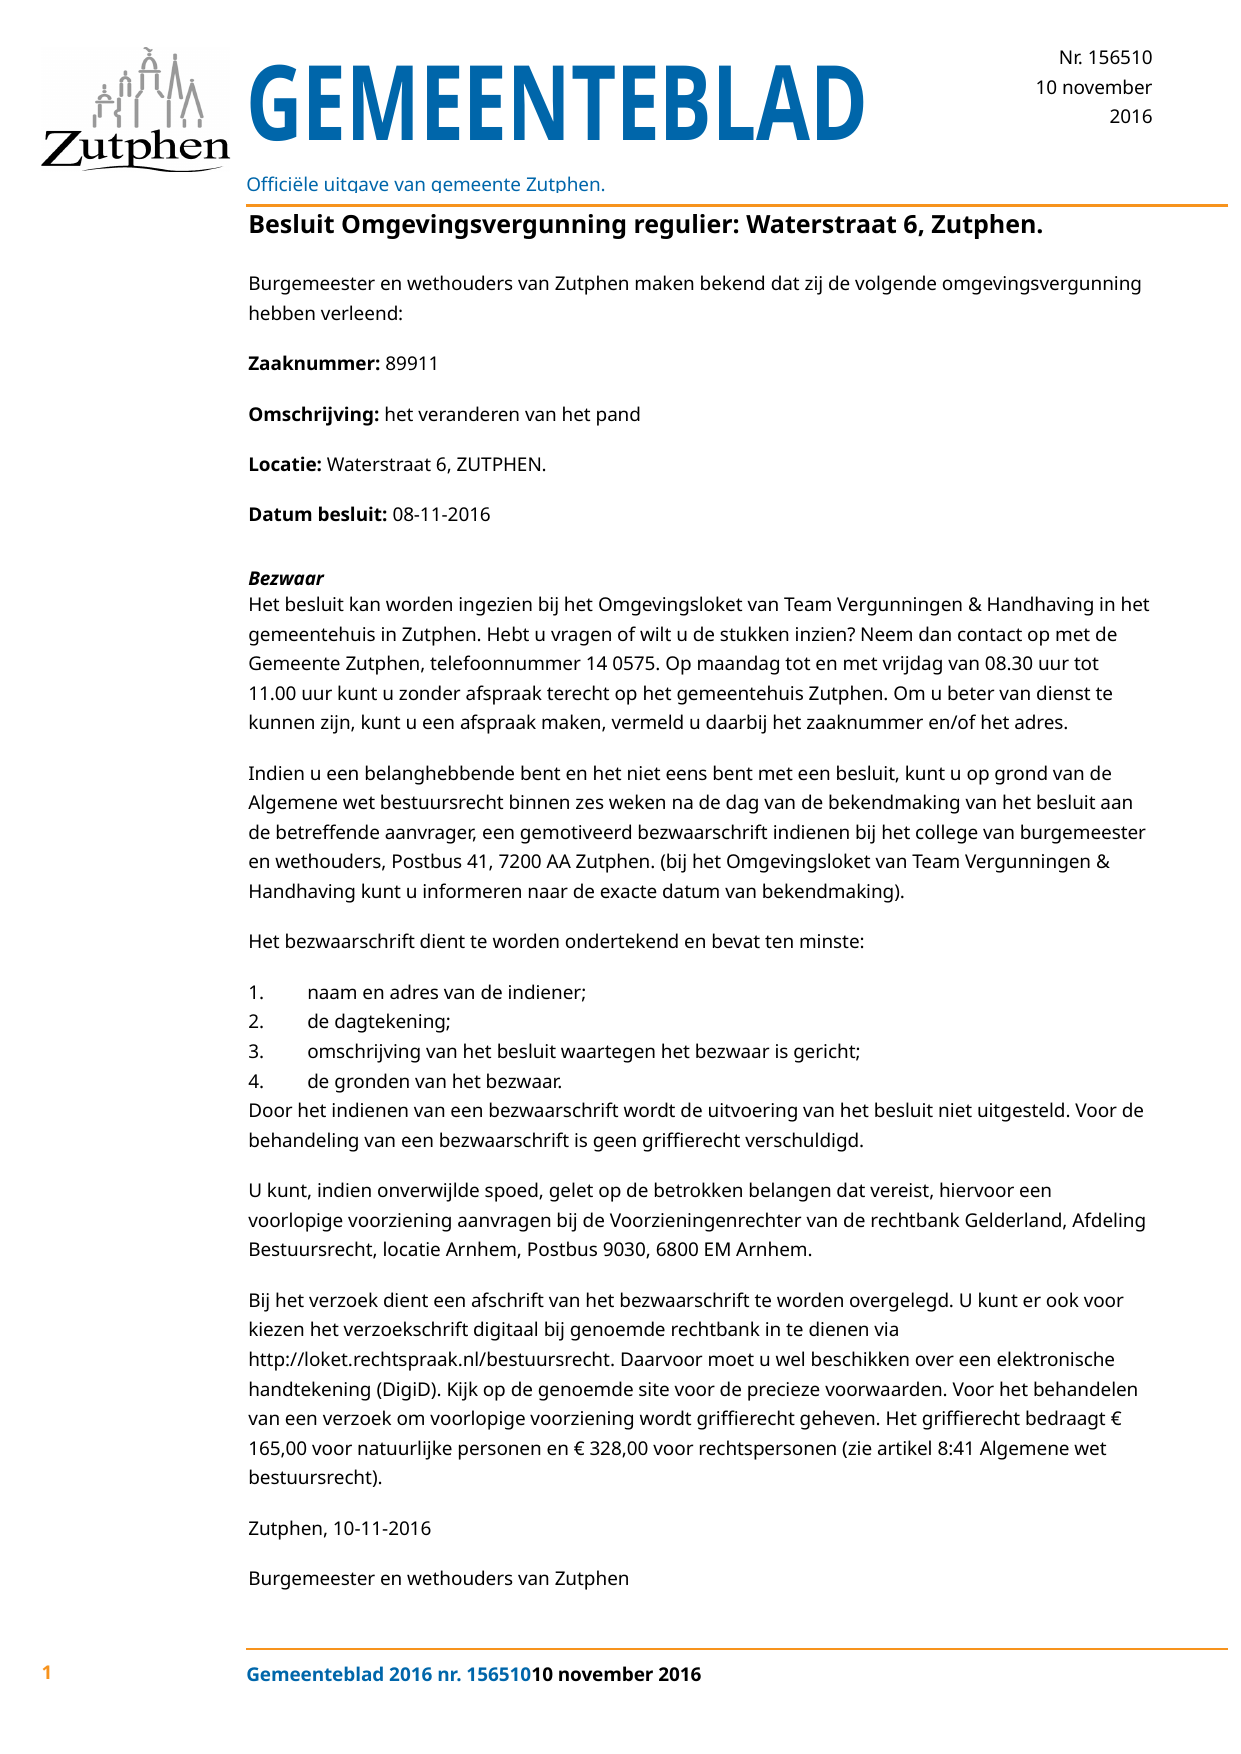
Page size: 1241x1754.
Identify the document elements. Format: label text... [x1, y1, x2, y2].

text Het besluit kan worden ingezien bij het Omgevingsloket van Team Vergunningen & Handhaving in het gemeentehuis in Zutphen. Hebt u vragen of wilt u de stukken inzien? Neem dan contact op met de Gemeente Zutphen, telefoonnummer 14 0575. Op maandag tot en met vrijdag van 08.30 uur tot 11.00 uur kunt u zonder afspraak terecht op het gemeentehuis Zutphen. Om u beter van dienst te kunnen zijn, kunt u een afspraak maken, vermeld u daarbij het zaaknummer en/of het adres. [248, 591, 1152, 735]
list naam en adres van de indiener; [248, 979, 1152, 1005]
text Het bezwaarschrift dient te worden ondertekend en bevat ten minste: [248, 929, 1152, 954]
text Burgemeester en wethouders van Zutphen [248, 1565, 1152, 1591]
list de gronden van het bezwaar. [248, 1068, 1152, 1094]
list omschrijving van het besluit waartegen het bezwaar is gericht; [248, 1038, 1152, 1064]
picture [41, 47, 231, 172]
text Omschrijving: het veranderen van het pand [248, 401, 1152, 426]
text Bij het verzoek dient een afschrift van het bezwaarschrift te worden overgelegd. U kunt er ook voor kiezen het verzoekschrift digitaal bij genoemde rechtbank in te dienen via http://loket.rechtspraak.nl/bestuursrecht. Daarvoor moet u wel beschikken over een elektronische handtekening (DigiD). Kijk op de genoemde site voor de precieze voorwaarden. Voor het behandelen van een verzoek om voorlopige voorziening wordt griffierecht geheven. Het griffierecht bedraagt € 165,00 voor natuurlijke personen en € 328,00 voor rechtspersonen (zie artikel 8:41 Algemene wet bestuursrecht). [248, 1287, 1152, 1490]
text U kunt, indien onverwijlde spoed, gelet op de betrokken belangen dat vereist, hiervoor een voorlopige voorziening aanvragen bij de Voorzieningenrechter van de rechtbank Gelderland, Afdeling Bestuursrecht, locatie Arnhem, Postbus 9030, 6800 EM Arnhem. [248, 1177, 1152, 1262]
text Door het indienen van een bezwaarschrift wordt de uitvoering van het besluit niet uitgesteld. Voor de behandeling van een bezwaarschrift is geen griffierecht verschuldigd. [248, 1097, 1152, 1153]
text Zutphen, 10-11-2016 [248, 1515, 1152, 1541]
list de dagtekening; [248, 1009, 1152, 1034]
text Locatie: Waterstraat 6, ZUTPHEN. [248, 451, 1152, 477]
text Besluit Omgevingsvergunning regulier: Waterstraat 6, Zutphen. [248, 207, 1152, 241]
text Burgemeester en wethouders van Zutphen maken bekend dat zij de volgende omgevingsvergunning hebben verleend: [248, 270, 1152, 326]
text Datum besluit: 08-11-2016 [248, 502, 1152, 527]
text Bezwaar [248, 566, 1152, 591]
text Indien u een belanghebbende bent en het niet eens bent met een besluit, kunt u op grond van de Algemene wet bestuursrecht binnen zes weken na de dag van de bekendmaking van het besluit aan de betreffende aanvrager, een gemotiveerd bezwaarschrift indienen bij het college van burgemeester en wethouders, Postbus 41, 7200 AA Zutphen. (bij het Omgevingsloket van Team Vergunningen & Handhaving kunt u informeren naar de exacte datum van bekendmaking). [248, 760, 1152, 904]
text Zaaknummer: 89911 [248, 350, 1152, 376]
